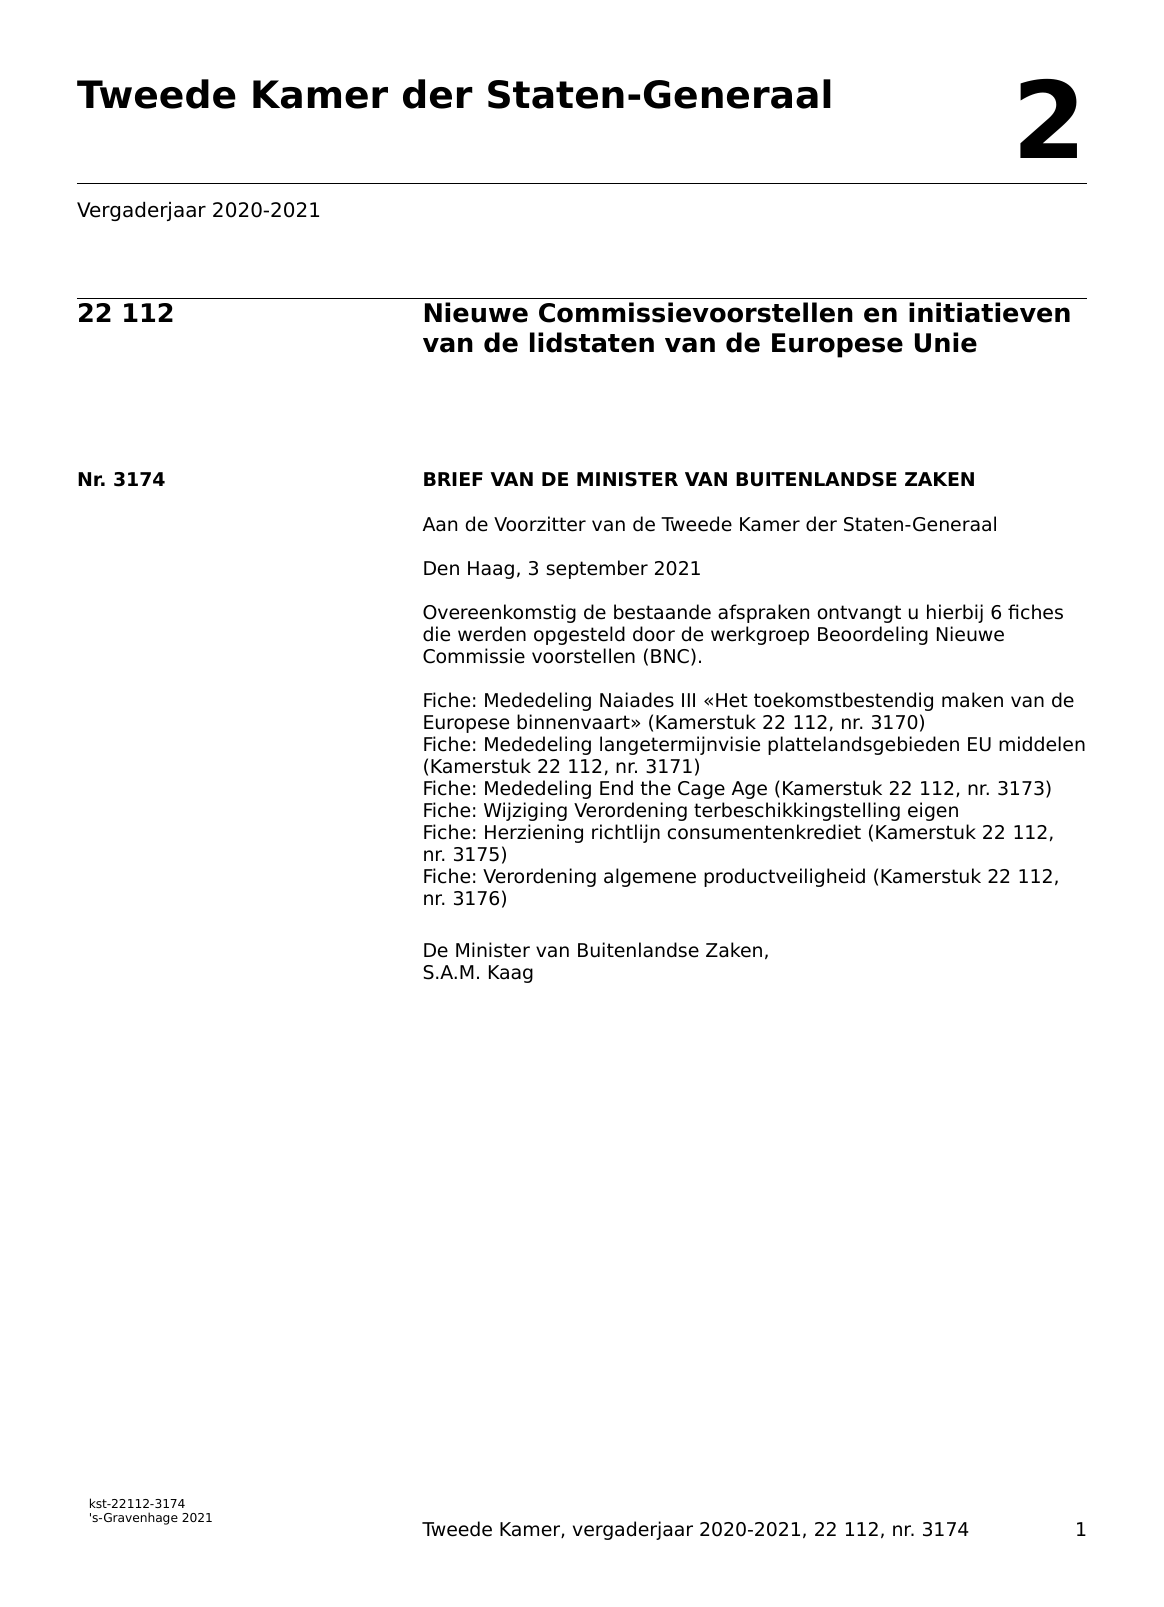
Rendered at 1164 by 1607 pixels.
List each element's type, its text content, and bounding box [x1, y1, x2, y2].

text 's-Gravenhage 2021 [88, 1511, 323, 1525]
text kst-22112-3174 [88, 1497, 323, 1511]
text Fiche: Mededeling Naiades III «Het toekomstbestendig maken van de Europese binnenvaart» (Kamerstuk 22 112, nr. 3170) [422, 690, 1087, 734]
subtitle 22 112 Nieuwe Commissievoorstellen en initiatieven van de lidstaten van de Europese Unie [77, 299, 1087, 358]
text Fiche: Mededeling langetermijnvisie plattelandsgebieden EU middelen (Kamerstuk 22 112, nr. 3171) [422, 734, 1087, 778]
table_cell Vergaderjaar 2020-2021 [77, 184, 1087, 298]
text Fiche: Mededeling End the Cage Age (Kamerstuk 22 112, nr. 3173) [422, 778, 1087, 800]
text Aan de Voorzitter van de Tweede Kamer der Staten-Generaal [422, 513, 1087, 536]
table_header 2 [886, 59, 1087, 183]
text Fiche: Verordening algemene productveiligheid (Kamerstuk 22 112, nr. 3176) [422, 866, 1087, 910]
table_header Tweede Kamer der Staten-Generaal [77, 59, 886, 183]
text Fiche: Wijziging Verordening terbeschikkingstelling eigen [422, 800, 1087, 822]
text Overeenkomstig de bestaande afspraken ontvangt u hierbij 6 fiches die werden opgesteld door de werkgroep Beoordeling Nieuwe Commissie voorstellen (BNC). [422, 602, 1087, 668]
text De Minister van Buitenlandse Zaken, S.A.M. Kaag [422, 940, 1087, 984]
subtitle Nr. 3174 BRIEF VAN DE MINISTER VAN BUITENLANDSE ZAKEN [77, 469, 1087, 491]
text Den Haag, 3 september 2021 [422, 558, 1087, 580]
text Fiche: Herziening richtlijn consumentenkrediet (Kamerstuk 22 112, nr. 3175) [422, 822, 1087, 866]
